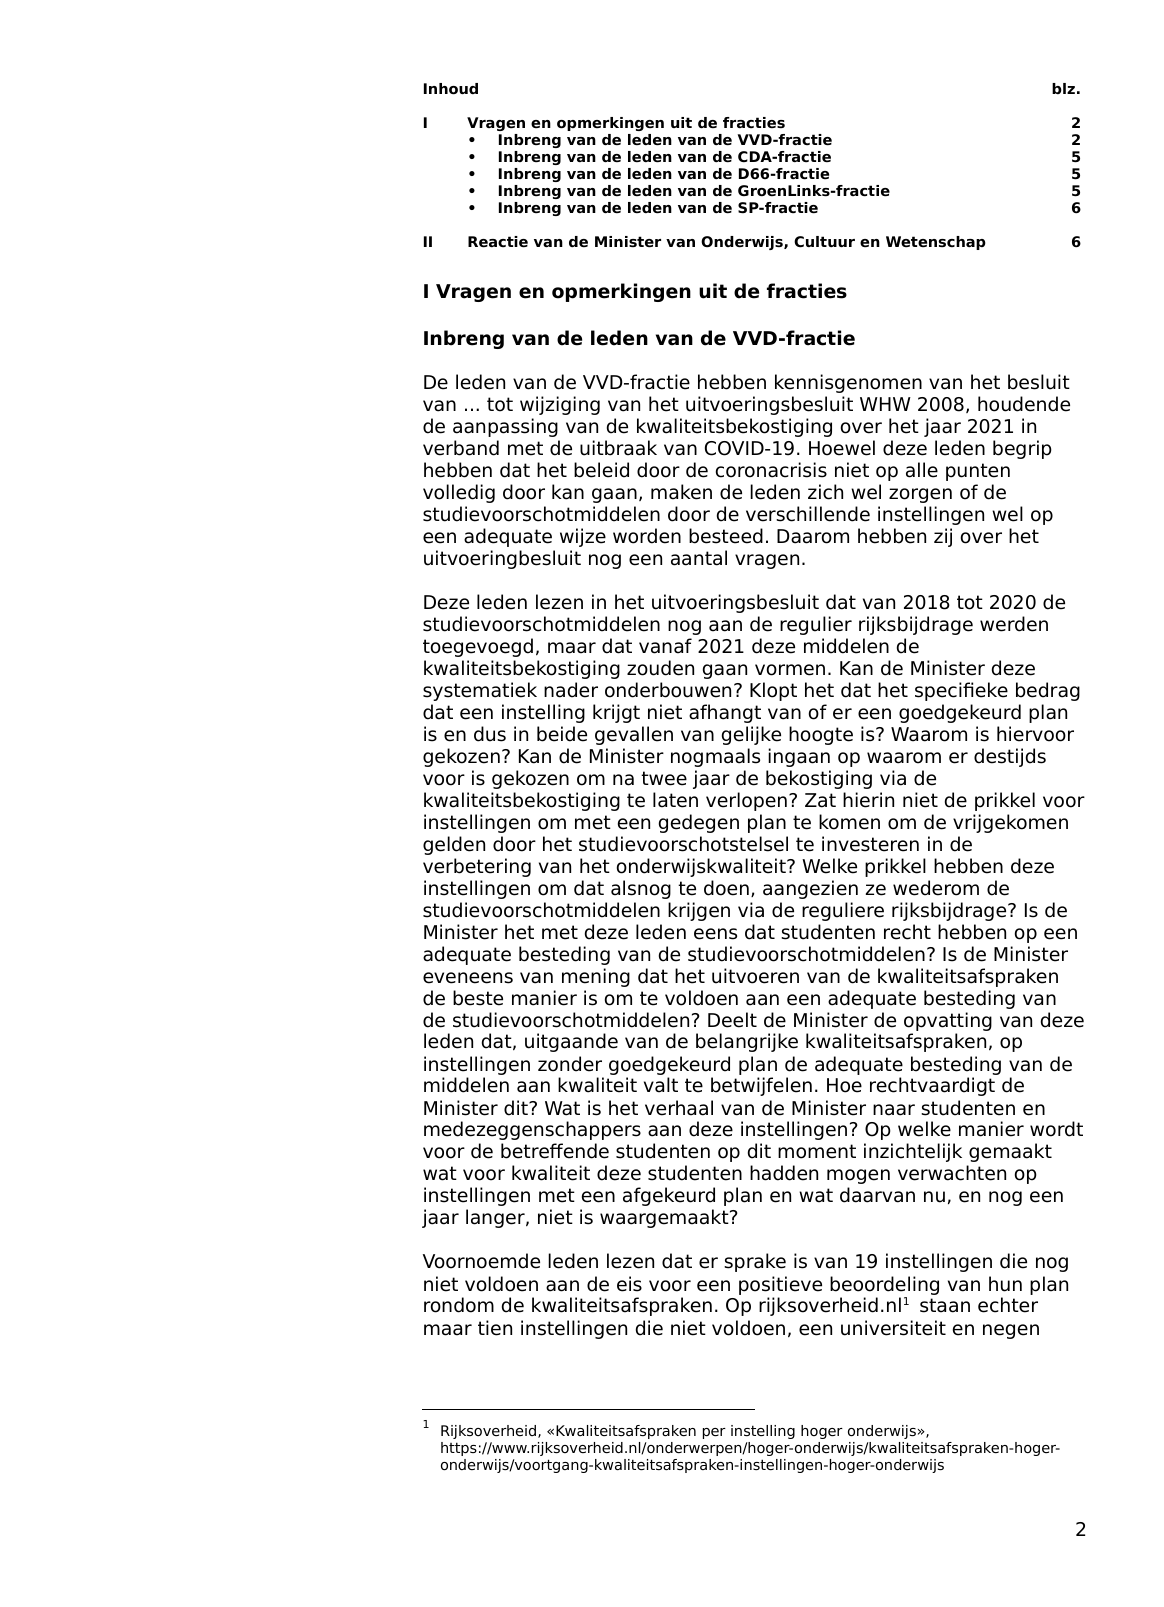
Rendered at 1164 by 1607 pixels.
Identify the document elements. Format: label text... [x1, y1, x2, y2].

table_cell II [422, 234, 461, 251]
table_cell [422, 149, 461, 166]
table_cell [491, 98, 1013, 115]
table_cell 5 [1013, 166, 1087, 183]
table_cell [422, 200, 461, 217]
table_cell • [461, 132, 491, 149]
table_cell 6 [1013, 234, 1087, 251]
table_cell [1013, 217, 1087, 234]
table_cell [1013, 98, 1087, 115]
table_cell [422, 166, 461, 183]
table_cell [422, 98, 461, 115]
table_cell Inbreng van de leden van de CDA-fractie [491, 149, 1013, 166]
table_cell • [461, 183, 491, 200]
table_cell Inbreng van de leden van de D66-fractie [491, 166, 1013, 183]
table_cell 6 [1013, 200, 1087, 217]
text De leden van de VVD-fractie hebben kennisgenomen van het besluit van ... tot wijziging van het uitvoeringsbesluit WHW 2008, houdende de aanpassing van de kwaliteitsbekostiging over het jaar 2021 in verband met de uitbraak van COVID-19. Hoewel deze leden begrip hebben dat het beleid door de coronacrisis niet op alle punten volledig door kan gaan, maken de leden zich wel zorgen of de studievoorschotmiddelen door de verschillende instellingen wel op een adequate wijze worden besteed. Daarom hebben zij over het uitvoeringbesluit nog een aantal vragen. [422, 372, 1087, 570]
table_cell Inbreng van de leden van de VVD-fractie [491, 132, 1013, 149]
subtitle Inbreng van de leden van de VVD-fractie [422, 328, 1087, 350]
table_header blz. [1013, 81, 1087, 98]
table_cell Inbreng van de leden van de GroenLinks-fractie [491, 183, 1013, 200]
table_cell [491, 217, 1013, 234]
table_header Inhoud [422, 81, 1013, 98]
table_cell 2 [1013, 132, 1087, 149]
table_cell [422, 217, 461, 234]
subtitle I Vragen en opmerkingen uit de fracties [422, 281, 1087, 303]
table_cell I [422, 115, 461, 132]
table_cell 5 [1013, 183, 1087, 200]
table_cell Vragen en opmerkingen uit de fracties [461, 115, 1013, 132]
table_cell 5 [1013, 149, 1087, 166]
table_cell [422, 132, 461, 149]
table_cell [422, 183, 461, 200]
table_cell • [461, 166, 491, 183]
table_cell • [461, 200, 491, 217]
table_cell 2 [1013, 115, 1087, 132]
text Voornoemde leden lezen dat er sprake is van 19 instellingen die nog niet voldoen aan de eis voor een positieve beoordeling van hun plan rondom de kwaliteitsafspraken. Op rijksoverheid.nl staan echter maar tien instellingen die niet voldoen, een universiteit en negen [422, 1251, 1087, 1339]
table_cell • [461, 149, 491, 166]
text Deze leden lezen in het uitvoeringsbesluit dat van 2018 tot 2020 de studievoorschotmiddelen nog aan de regulier rijksbijdrage werden toegevoegd, maar dat vanaf 2021 deze middelen de kwaliteitsbekostiging zouden gaan vormen. Kan de Minister deze systematiek nader onderbouwen? Klopt het dat het specifieke bedrag dat een instelling krijgt niet afhangt van of er een goedgekeurd plan is en dus in beide gevallen van gelijke hoogte is? Waarom is hiervoor gekozen? Kan de Minister nogmaals ingaan op waarom er destijds voor is gekozen om na twee jaar de bekostiging via de kwaliteitsbekostiging te laten verlopen? Zat hierin niet de prikkel voor instellingen om met een gedegen plan te komen om de vrijgekomen gelden door het studievoorschotstelsel te investeren in de verbetering van het onderwijskwaliteit? Welke prikkel hebben deze instellingen om dat alsnog te doen, aangezien ze wederom de studievoorschotmiddelen krijgen via de reguliere rijksbijdrage? Is de Minister het met deze leden eens dat studenten recht hebben op een adequate besteding van de studievoorschotmiddelen? Is de Minister eveneens van mening dat het uitvoeren van de kwaliteitsafspraken de beste manier is om te voldoen aan een adequate besteding van de studievoorschotmiddelen? Deelt de Minister de opvatting van deze leden dat, uitgaande van de belangrijke kwaliteitsafspraken, op instellingen zonder goedgekeurd plan de adequate besteding van de middelen aan kwaliteit valt te betwijfelen. Hoe rechtvaardigt de Minister dit? Wat is het verhaal van de Minister naar studenten en medezeggenschappers aan deze instellingen? Op welke manier wordt voor de betreffende studenten op dit moment inzichtelijk gemaakt wat voor kwaliteit deze studenten hadden mogen verwachten op instellingen met een afgekeurd plan en wat daarvan nu, en nog een jaar langer, niet is waargemaakt? [422, 592, 1087, 1229]
table_cell Reactie van de Minister van Onderwijs, Cultuur en Wetenschap [461, 234, 1013, 251]
table_cell [461, 98, 491, 115]
text Rijksoverheid, «Kwaliteitsafspraken per instelling hoger onderwijs», https://www.rijksoverheid.nl/onderwerpen/hoger-onderwijs/kwaliteitsafspraken-hoger-onderwijs/voortgang-kwaliteitsafspraken-instellingen-hoger-onderwijs [422, 1418, 1087, 1474]
table_cell Inbreng van de leden van de SP-fractie [491, 200, 1013, 217]
table_cell [461, 217, 491, 234]
